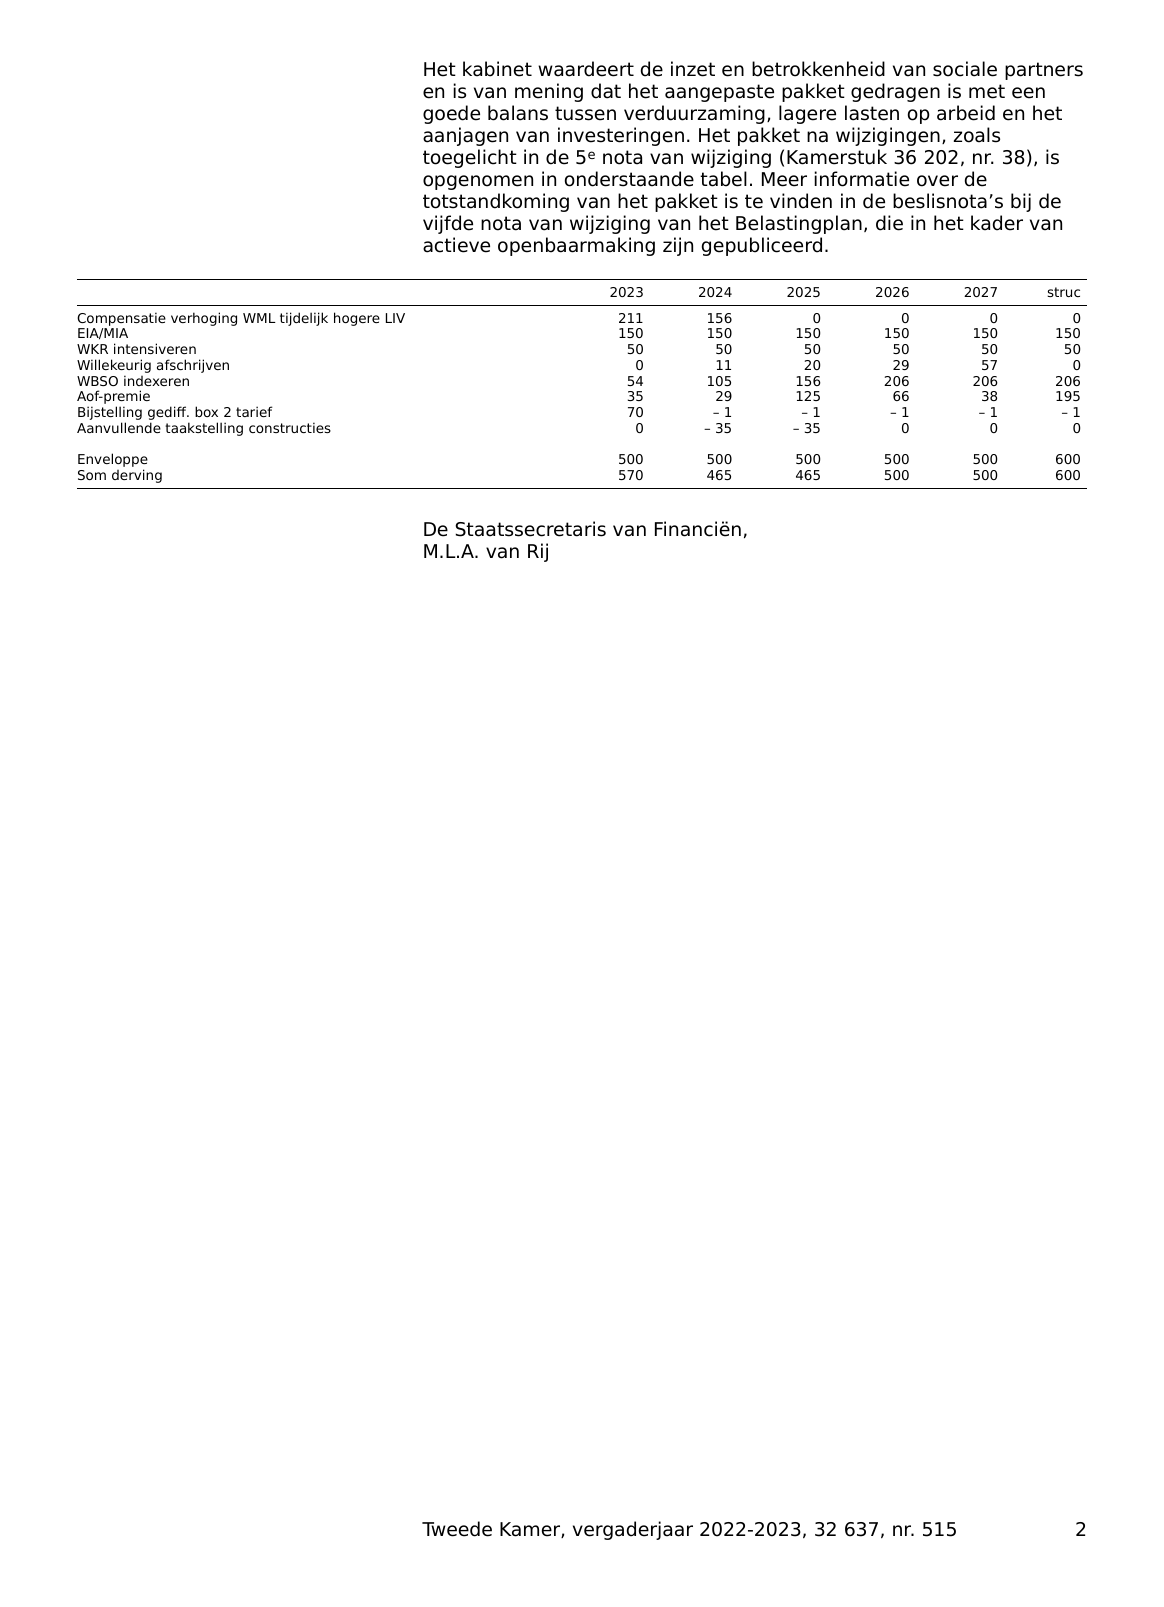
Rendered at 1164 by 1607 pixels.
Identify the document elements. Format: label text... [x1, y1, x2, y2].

table_cell 50 [827, 342, 915, 358]
table_cell 0 [827, 306, 915, 326]
table_cell 156 [738, 374, 827, 389]
table_cell 600 [1004, 468, 1087, 488]
table_cell 29 [827, 358, 915, 373]
text De Staatssecretaris van Financiën, M.L.A. van Rij [422, 519, 1087, 563]
table_cell 0 [561, 358, 649, 373]
table_cell 465 [650, 468, 738, 488]
table_cell Willekeurig afschrijven [77, 358, 561, 373]
table_header 2026 [827, 280, 915, 305]
table_cell 500 [915, 468, 1004, 488]
table_cell 0 [1004, 306, 1087, 326]
table_cell 500 [915, 452, 1004, 468]
table_cell – 35 [650, 421, 738, 436]
table_cell 206 [915, 374, 1004, 389]
table_cell EIA/MIA [77, 326, 561, 342]
table_cell Enveloppe [77, 452, 561, 468]
table_cell 105 [650, 374, 738, 389]
table_cell 57 [915, 358, 1004, 373]
table_cell – 1 [827, 405, 915, 421]
table_cell 50 [1004, 342, 1087, 358]
table_cell 38 [915, 389, 1004, 405]
table_cell Bijstelling gediff. box 2 tarief [77, 405, 561, 421]
table_cell 50 [915, 342, 1004, 358]
table_cell 11 [650, 358, 738, 373]
table_cell 29 [650, 389, 738, 405]
table_cell 150 [650, 326, 738, 342]
table_cell 570 [561, 468, 649, 488]
table_cell 0 [738, 306, 827, 326]
table_cell – 1 [1004, 405, 1087, 421]
table_cell 0 [561, 421, 649, 436]
table_cell [827, 436, 915, 452]
table_cell [1004, 436, 1087, 452]
table_cell 211 [561, 306, 649, 326]
table_cell [561, 436, 649, 452]
table_cell WKR intensiveren [77, 342, 561, 358]
table_cell 465 [738, 468, 827, 488]
table_cell 150 [738, 326, 827, 342]
table_cell [738, 436, 827, 452]
table_cell 50 [650, 342, 738, 358]
table_cell Aanvullende taakstelling constructies [77, 421, 561, 436]
table_cell 50 [561, 342, 649, 358]
table_cell 50 [738, 342, 827, 358]
table_cell 54 [561, 374, 649, 389]
table_cell 600 [1004, 452, 1087, 468]
table_header 2023 [561, 280, 649, 305]
table_cell 20 [738, 358, 827, 373]
table_cell 206 [827, 374, 915, 389]
table_cell 500 [827, 452, 915, 468]
table_cell Aof-premie [77, 389, 561, 405]
table_cell [77, 436, 561, 452]
table_cell 0 [915, 421, 1004, 436]
table_cell 500 [561, 452, 649, 468]
table_cell 70 [561, 405, 649, 421]
table_cell 0 [915, 306, 1004, 326]
table_cell Som derving [77, 468, 561, 488]
table_cell 125 [738, 389, 827, 405]
table_cell – 1 [738, 405, 827, 421]
table_header struc [1004, 280, 1087, 305]
table_cell – 1 [650, 405, 738, 421]
table_cell [650, 436, 738, 452]
table_cell 35 [561, 389, 649, 405]
table_cell 195 [1004, 389, 1087, 405]
table_cell 0 [1004, 421, 1087, 436]
table_cell [915, 436, 1004, 452]
table_cell 150 [915, 326, 1004, 342]
table_cell 156 [650, 306, 738, 326]
table_cell 150 [827, 326, 915, 342]
table_cell 0 [827, 421, 915, 436]
table_cell Compensatie verhoging WML tijdelijk hogere LIV [77, 306, 561, 326]
table_cell 206 [1004, 374, 1087, 389]
table_header 2027 [915, 280, 1004, 305]
table_cell 500 [827, 468, 915, 488]
table_header 2024 [650, 280, 738, 305]
table_cell WBSO indexeren [77, 374, 561, 389]
table_cell – 1 [915, 405, 1004, 421]
table_header 2025 [738, 280, 827, 305]
table_cell 150 [561, 326, 649, 342]
table_header [77, 280, 561, 305]
table_cell 500 [650, 452, 738, 468]
table_cell 500 [738, 452, 827, 468]
table_cell 66 [827, 389, 915, 405]
text Het kabinet waardeert de inzet en betrokkenheid van sociale partners en is van mening dat het aangepaste pakket gedragen is met een goede balans tussen verduurzaming, lagere lasten op arbeid en het aanjagen van investeringen. Het pakket na wijzigingen, zoals toegelicht in de 5e nota van wijziging (Kamerstuk 36 202, nr. 38), is opgenomen in onderstaande tabel. Meer informatie over de totstandkoming van het pakket is te vinden in de beslisnota’s bij de vijfde nota van wijziging van het Belastingplan, die in het kader van actieve openbaarmaking zijn gepubliceerd. [422, 59, 1087, 257]
table_cell 0 [1004, 358, 1087, 373]
table_cell – 35 [738, 421, 827, 436]
table_cell 150 [1004, 326, 1087, 342]
